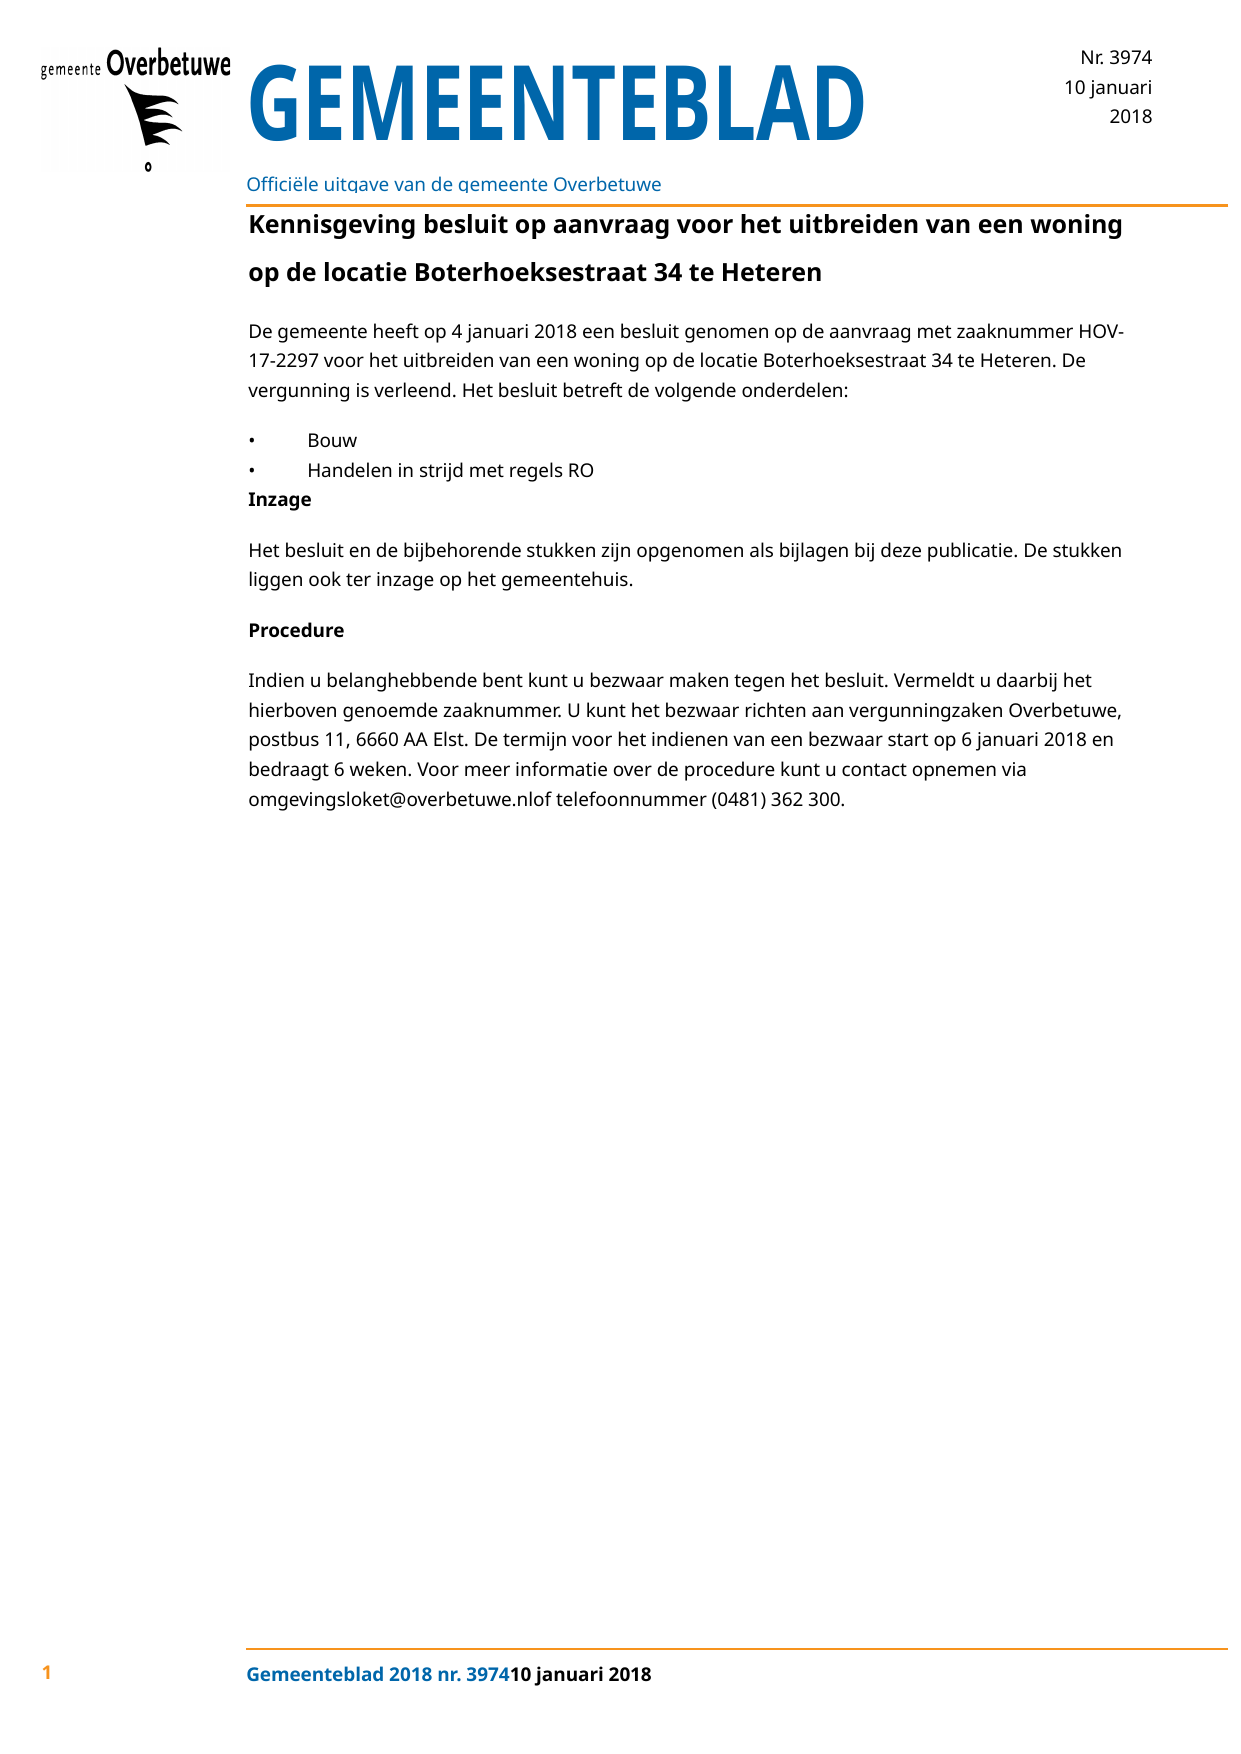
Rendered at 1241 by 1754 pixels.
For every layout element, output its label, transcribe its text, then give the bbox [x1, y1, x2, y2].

text Het besluit en de bijbehorende stukken zijn opgenomen als bijlagen bij deze publicatie. De stukken liggen ook ter inzage op het gemeentehuis. [248, 537, 1152, 592]
text Kennisgeving besluit op aanvraag voor het uitbreiden van een woning op de locatie Boterhoeksestraat 34 te Heteren [248, 207, 1152, 288]
text Indien u belanghebbende bent kunt u bezwaar maken tegen het besluit. Vermeldt u daarbij het hierboven genoemde zaaknummer. U kunt het bezwaar richten aan vergunningzaken Overbetuwe, postbus 11, 6660 AA Elst. De termijn voor het indienen van een bezwaar start op 6 januari 2018 en bedraagt 6 weken. Voor meer informatie over de procedure kunt u contact opnemen via omgevingsloket@overbetuwe.nlof telefoonnummer (0481) 362 300. [248, 667, 1152, 812]
text Inzage [248, 487, 1152, 512]
list Bouw [248, 427, 1152, 453]
text De gemeente heeft op 4 januari 2018 een besluit genomen op de aanvraag met zaaknummer HOV-17-2297 voor het uitbreiden van een woning op de locatie Boterhoeksestraat 34 te Heteren. De vergunning is verleend. Het besluit betreft de volgende onderdelen: [248, 318, 1152, 403]
list Handelen in strijd met regels RO [248, 457, 1152, 483]
picture [41, 47, 231, 172]
text Procedure [248, 617, 1152, 643]
